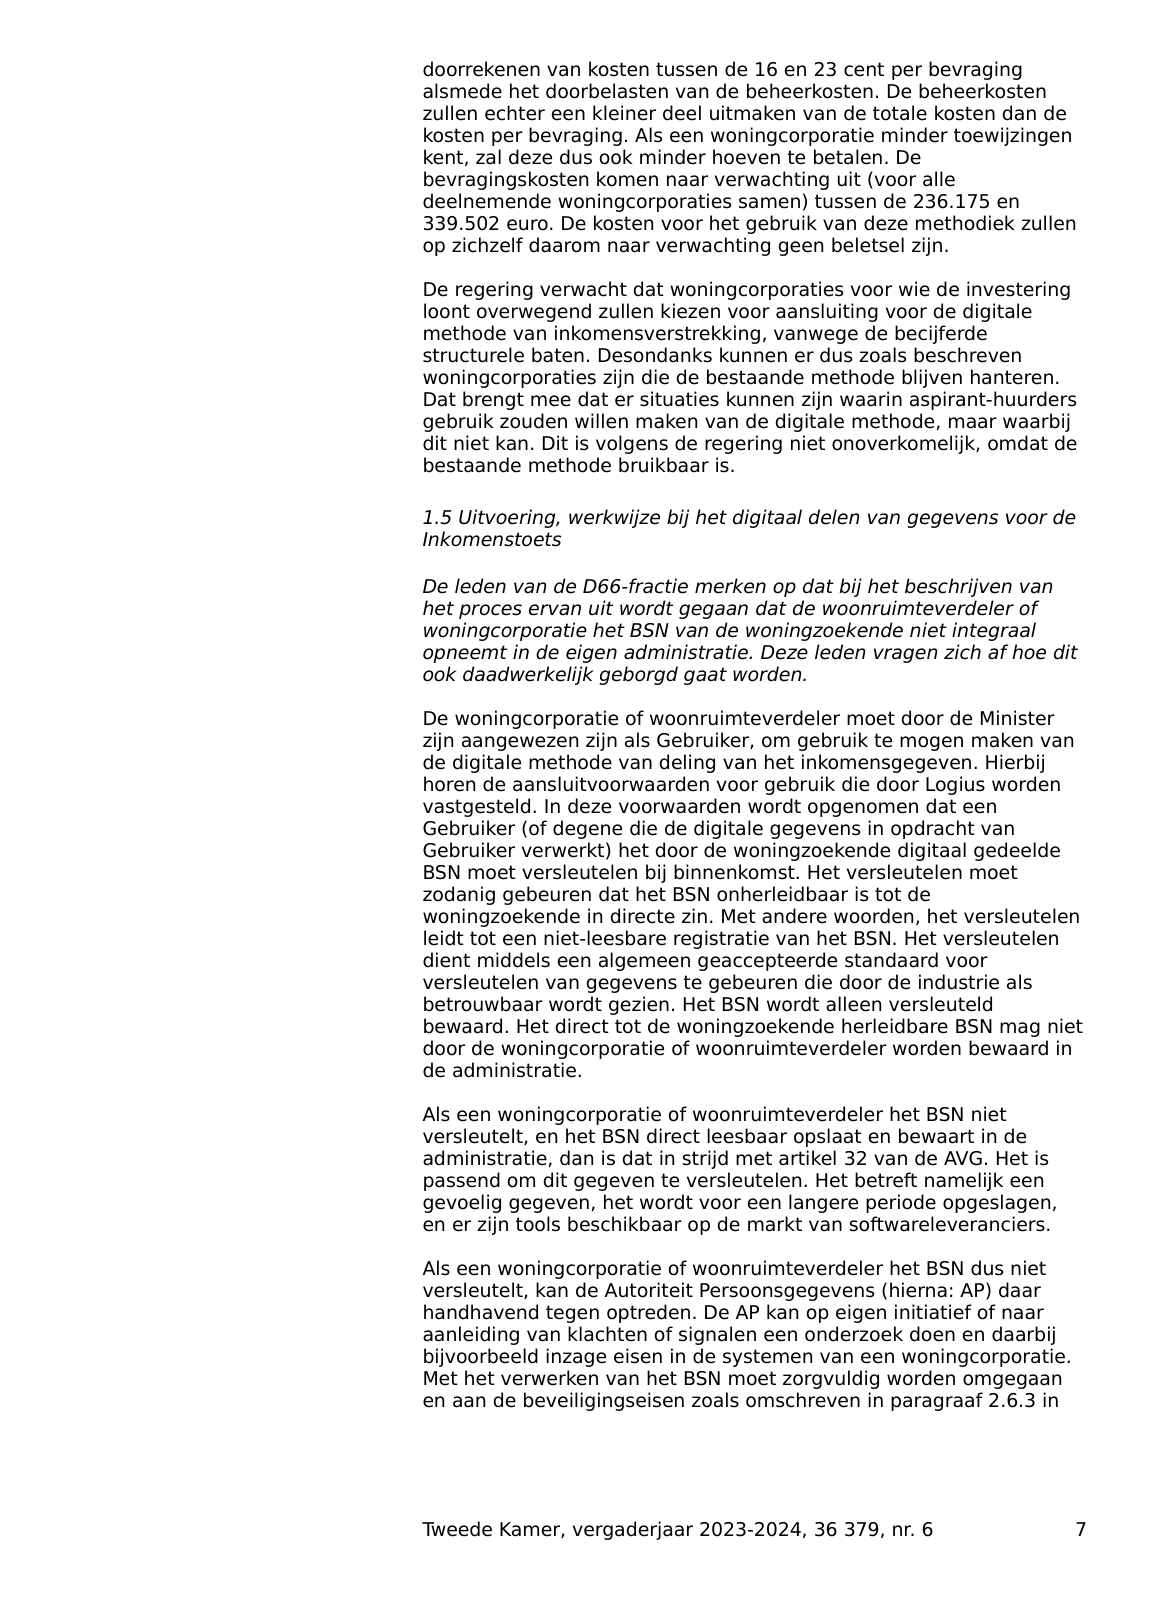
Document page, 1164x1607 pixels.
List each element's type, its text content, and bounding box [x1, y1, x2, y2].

text De leden van de D66-fractie merken op dat bij het beschrijven van het proces ervan uit wordt gegaan dat de woonruimteverdeler of woningcorporatie het BSN van de woningzoekende niet integraal opneemt in de eigen administratie. Deze leden vragen zich af hoe dit ook daadwerkelijk geborgd gaat worden. [422, 576, 1087, 686]
text Als een woningcorporatie of woonruimteverdeler het BSN dus niet versleutelt, kan de Autoriteit Persoonsgegevens (hierna: AP) daar handhavend tegen optreden. De AP kan op eigen initiatief of naar aanleiding van klachten of signalen een onderzoek doen en daarbij bijvoorbeeld inzage eisen in de systemen van een woningcorporatie. Met het verwerken van het BSN moet zorgvuldig worden omgegaan en aan de beveiligingseisen zoals omschreven in paragraaf 2.6.3 in [422, 1258, 1087, 1412]
text Als een woningcorporatie of woonruimteverdeler het BSN niet versleutelt, en het BSN direct leesbaar opslaat en bewaart in de administratie, dan is dat in strijd met artikel 32 van de AVG. Het is passend om dit gegeven te versleutelen. Het betreft namelijk een gevoelig gegeven, het wordt voor een langere periode opgeslagen, en er zijn tools beschikbaar op de markt van softwareleveranciers. [422, 1104, 1087, 1236]
text De regering verwacht dat woningcorporaties voor wie de investering loont overwegend zullen kiezen voor aansluiting voor de digitale methode van inkomensverstrekking, vanwege de becijferde structurele baten. Desondanks kunnen er dus zoals beschreven woningcorporaties zijn die de bestaande methode blijven hanteren. Dat brengt mee dat er situaties kunnen zijn waarin aspirant-huurders gebruik zouden willen maken van de digitale methode, maar waarbij dit niet kan. Dit is volgens de regering niet onoverkomelijk, omdat de bestaande methode bruikbaar is. [422, 279, 1087, 477]
text doorrekenen van kosten tussen de 16 en 23 cent per bevraging alsmede het doorbelasten van de beheerkosten. De beheerkosten zullen echter een kleiner deel uitmaken van de totale kosten dan de kosten per bevraging. Als een woningcorporatie minder toewijzingen kent, zal deze dus ook minder hoeven te betalen. De bevragingskosten komen naar verwachting uit (voor alle deelnemende woningcorporaties samen) tussen de 236.175 en 339.502 euro. De kosten voor het gebruik van deze methodiek zullen op zichzelf daarom naar verwachting geen beletsel zijn. [422, 59, 1087, 257]
text De woningcorporatie of woonruimteverdeler moet door de Minister zijn aangewezen zijn als Gebruiker, om gebruik te mogen maken van de digitale methode van deling van het inkomensgegeven. Hierbij horen de aansluitvoorwaarden voor gebruik die door Logius worden vastgesteld. In deze voorwaarden wordt opgenomen dat een Gebruiker (of degene die de digitale gegevens in opdracht van Gebruiker verwerkt) het door de woningzoekende digitaal gedeelde BSN moet versleutelen bij binnenkomst. Het versleutelen moet zodanig gebeuren dat het BSN onherleidbaar is tot de woningzoekende in directe zin. Met andere woorden, het versleutelen leidt tot een niet-leesbare registratie van het BSN. Het versleutelen dient middels een algemeen geaccepteerde standaard voor versleutelen van gegevens te gebeuren die door de industrie als betrouwbaar wordt gezien. Het BSN wordt alleen versleuteld bewaard. Het direct tot de woningzoekende herleidbare BSN mag niet door de woningcorporatie of woonruimteverdeler worden bewaard in de administratie. [422, 708, 1087, 1082]
subtitle 1.5 Uitvoering, werkwijze bij het digitaal delen van gegevens voor de Inkomenstoets [422, 507, 1087, 551]
